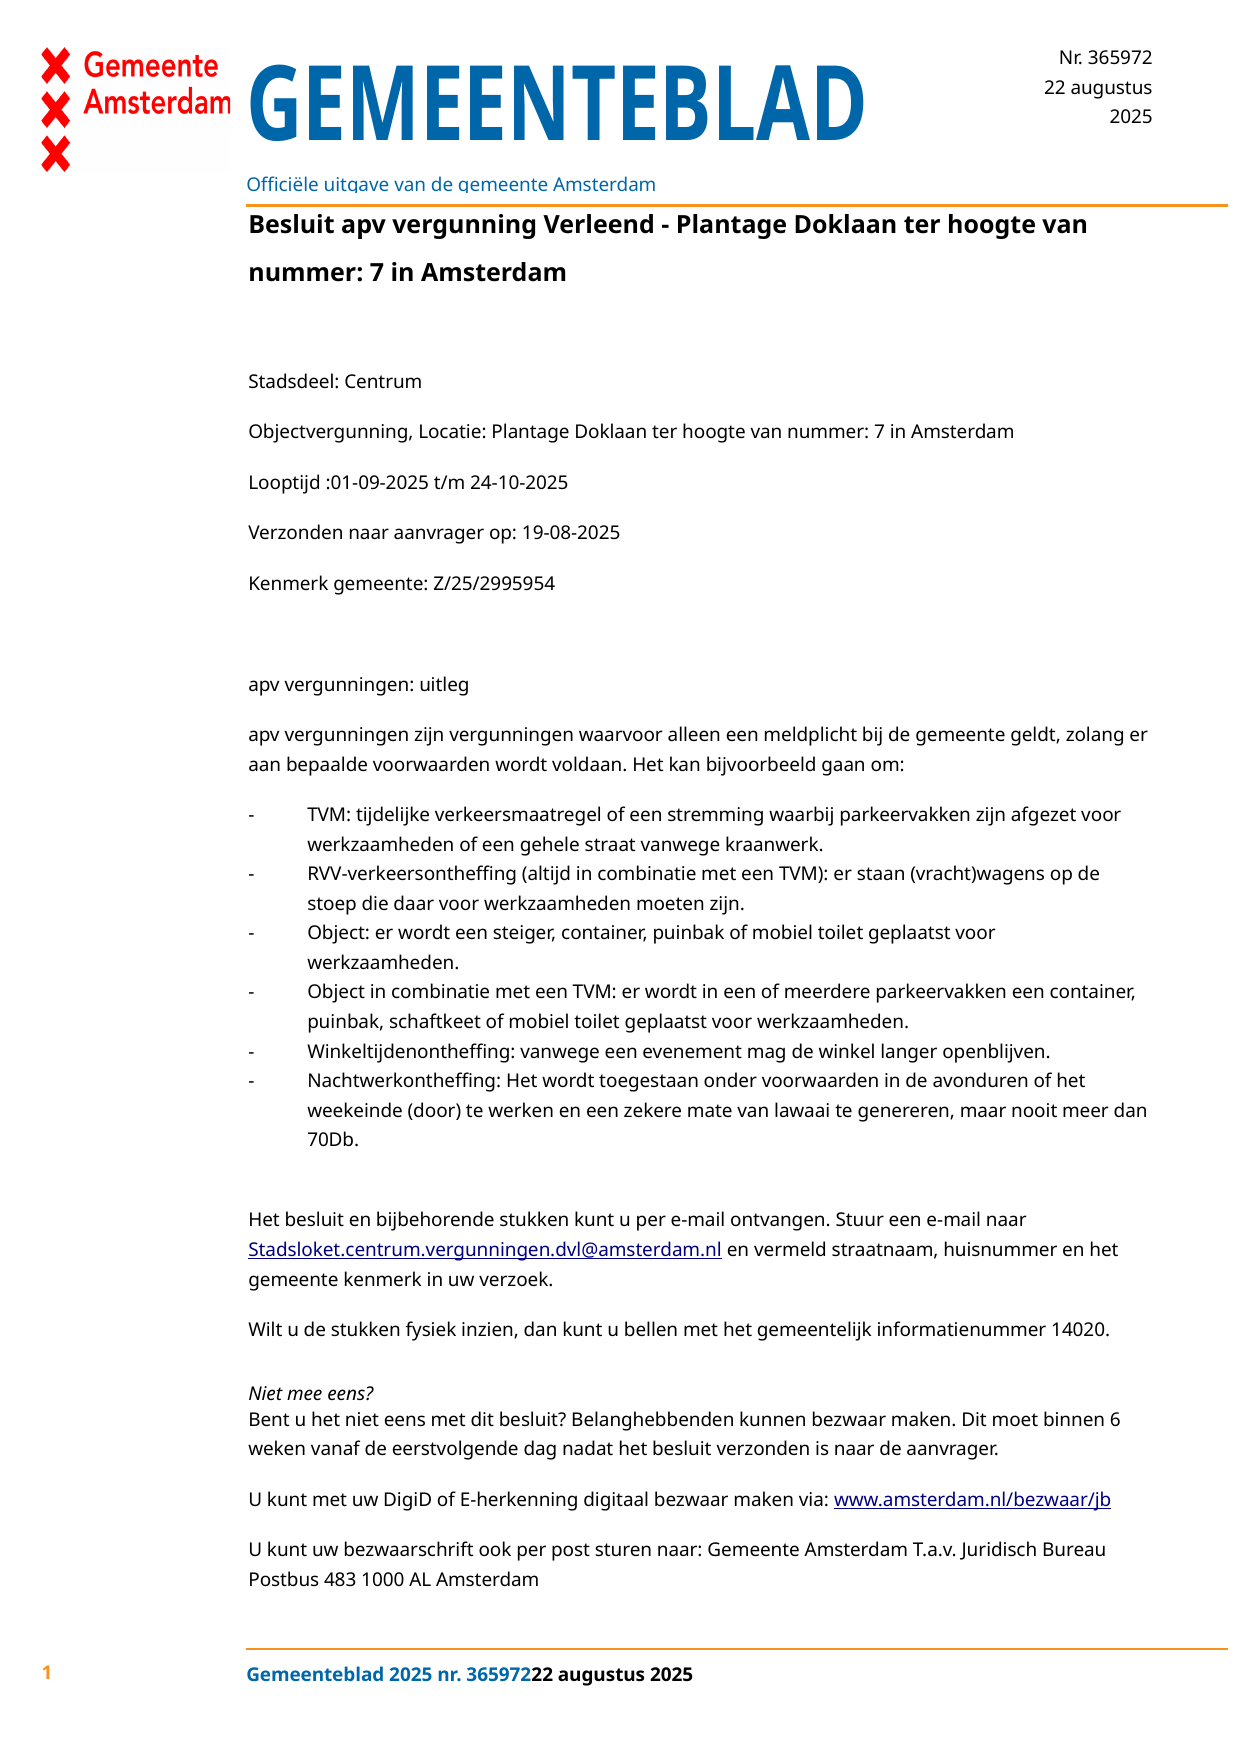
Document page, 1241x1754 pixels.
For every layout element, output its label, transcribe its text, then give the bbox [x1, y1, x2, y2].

text Wilt u de stukken fysiek inzien, dan kunt u bellen met het gemeentelijk informatienummer 14020. [248, 1316, 1152, 1342]
text Niet mee eens? [248, 1380, 1152, 1406]
text Bent u het niet eens met dit besluit? Belanghebbenden kunnen bezwaar maken. Dit moet binnen 6 weken vanaf de eerstvolgende dag nadat het besluit verzonden is naar de aanvrager. [248, 1406, 1152, 1461]
text U kunt uw bezwaarschrift ook per post sturen naar: Gemeente Amsterdam T.a.v. Juridisch Bureau Postbus 483 1000 AL Amsterdam [248, 1536, 1152, 1592]
text Het besluit en bijbehorende stukken kunt u per e-mail ontvangen. Stuur een e-mail naar Stadsloket.centrum.vergunningen.dvl@amsterdam.nl en vermeld straatnaam, huisnummer en het gemeente kenmerk in uw verzoek. [248, 1207, 1152, 1292]
text Besluit apv vergunning Verleend - Plantage Doklaan ter hoogte van nummer: 7 in Amsterdam [248, 207, 1152, 288]
text apv vergunningen zijn vergunningen waarvoor alleen een meldplicht bij de gemeente geldt, zolang er aan bepaalde voorwaarden wordt voldaan. Het kan bijvoorbeeld gaan om: [248, 721, 1152, 777]
list TVM: tijdelijke verkeersmaatregel of een stremming waarbij parkeervakken zijn afgezet voor werkzaamheden of een gehele straat vanwege kraanwerk. [248, 801, 1152, 857]
list Nachtwerkontheffing: Het wordt toegestaan onder voorwaarden in de avonduren of het weekeinde (door) te werken en een zekere mate van lawaai te genereren, maar nooit meer dan 70Db. [248, 1067, 1152, 1152]
text Verzonden naar aanvrager op: 19-08-2025 [248, 519, 1152, 545]
text U kunt met uw DigiD of E-herkenning digitaal bezwaar maken via: www.amsterdam.nl/bezwaar/jb [248, 1486, 1152, 1512]
list RVV-verkeersontheffing (altijd in combinatie met een TVM): er staan (vracht)wagens op de stoep die daar voor werkzaamheden moeten zijn. [248, 860, 1152, 916]
text apv vergunningen: uitleg [248, 671, 1152, 697]
text Looptijd :01-09-2025 t/m 24-10-2025 [248, 469, 1152, 495]
text Objectvergunning, Locatie: Plantage Doklaan ter hoogte van nummer: 7 in Amsterdam [248, 419, 1152, 444]
text Stadsdeel: Centrum [248, 368, 1152, 394]
list Object: er wordt een steiger, container, puinbak of mobiel toilet geplaatst voor werkzaamheden. [248, 919, 1152, 975]
list Object in combinatie met een TVM: er wordt in een of meerdere parkeervakken een container, puinbak, schaftkeet of mobiel toilet geplaatst voor werkzaamheden. [248, 979, 1152, 1034]
list Winkeltijdenontheffing: vanwege een evenement mag de winkel langer openblijven. [248, 1038, 1152, 1064]
text Kenmerk gemeente: Z/25/2995954 [248, 570, 1152, 596]
picture [41, 47, 231, 172]
